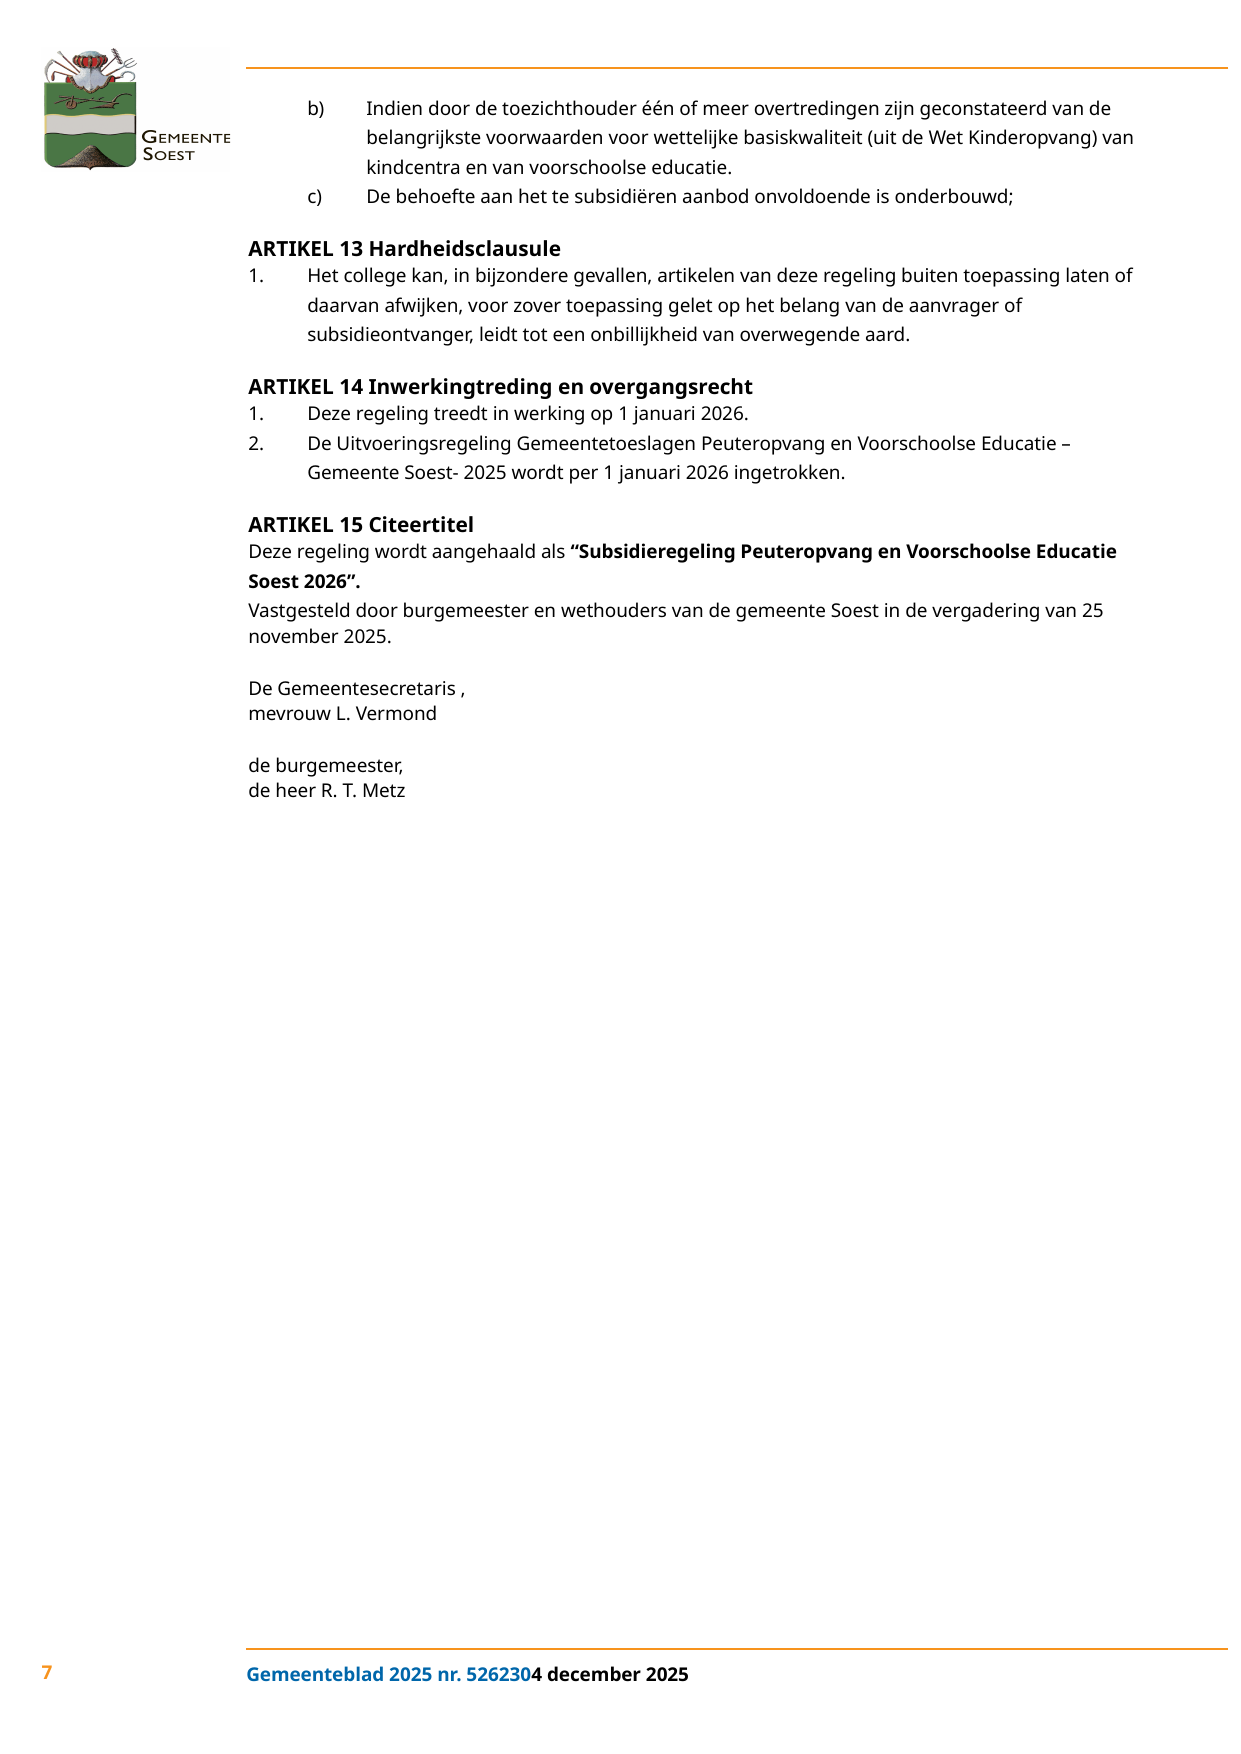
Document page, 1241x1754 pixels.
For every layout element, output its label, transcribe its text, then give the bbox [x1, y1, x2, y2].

text mevrouw L. Vermond [248, 701, 1152, 726]
list Deze regeling treedt in werking op 1 januari 2026. [248, 400, 1152, 426]
list Het college kan, in bijzondere gevallen, artikelen van deze regeling buiten toepassing laten of daarvan afwijken, voor zover toepassing gelet op het belang van de aanvrager of subsidieontvanger, leidt tot een onbillijkheid van overwegende aard. [248, 262, 1152, 347]
text Deze regeling wordt aangehaald als “Subsidieregeling Peuteropvang en Voorschoolse Educatie Soest 2026”. [248, 538, 1152, 594]
text ARTIKEL 13 Hardheidsclausule [248, 234, 1152, 262]
text de heer R. T. Metz [248, 778, 1152, 803]
list Indien door de toezichthouder één of meer overtredingen zijn geconstateerd van de belangrijkste voorwaarden voor wettelijke basiskwaliteit (uit de Wet Kinderopvang) van kindcentra en van voorschoolse educatie. [307, 95, 1152, 180]
text ARTIKEL 15 Citeertitel [248, 510, 1152, 538]
text Vastgesteld door burgemeester en wethouders van de gemeente Soest in de vergadering van 25 november 2025. [248, 598, 1152, 649]
text De Gemeentesecretaris , [248, 675, 1152, 701]
text de burgemeester, [248, 752, 1152, 778]
list De behoefte aan het te subsidiëren aanbod onvoldoende is onderbouwd; [307, 183, 1152, 209]
picture [41, 47, 231, 172]
list De Uitvoeringsregeling Gemeentetoeslagen Peuteropvang en Voorschoolse Educatie – Gemeente Soest- 2025 wordt per 1 januari 2026 ingetrokken. [248, 430, 1152, 485]
text ARTIKEL 14 Inwerkingtreding en overgangsrecht [248, 372, 1152, 400]
